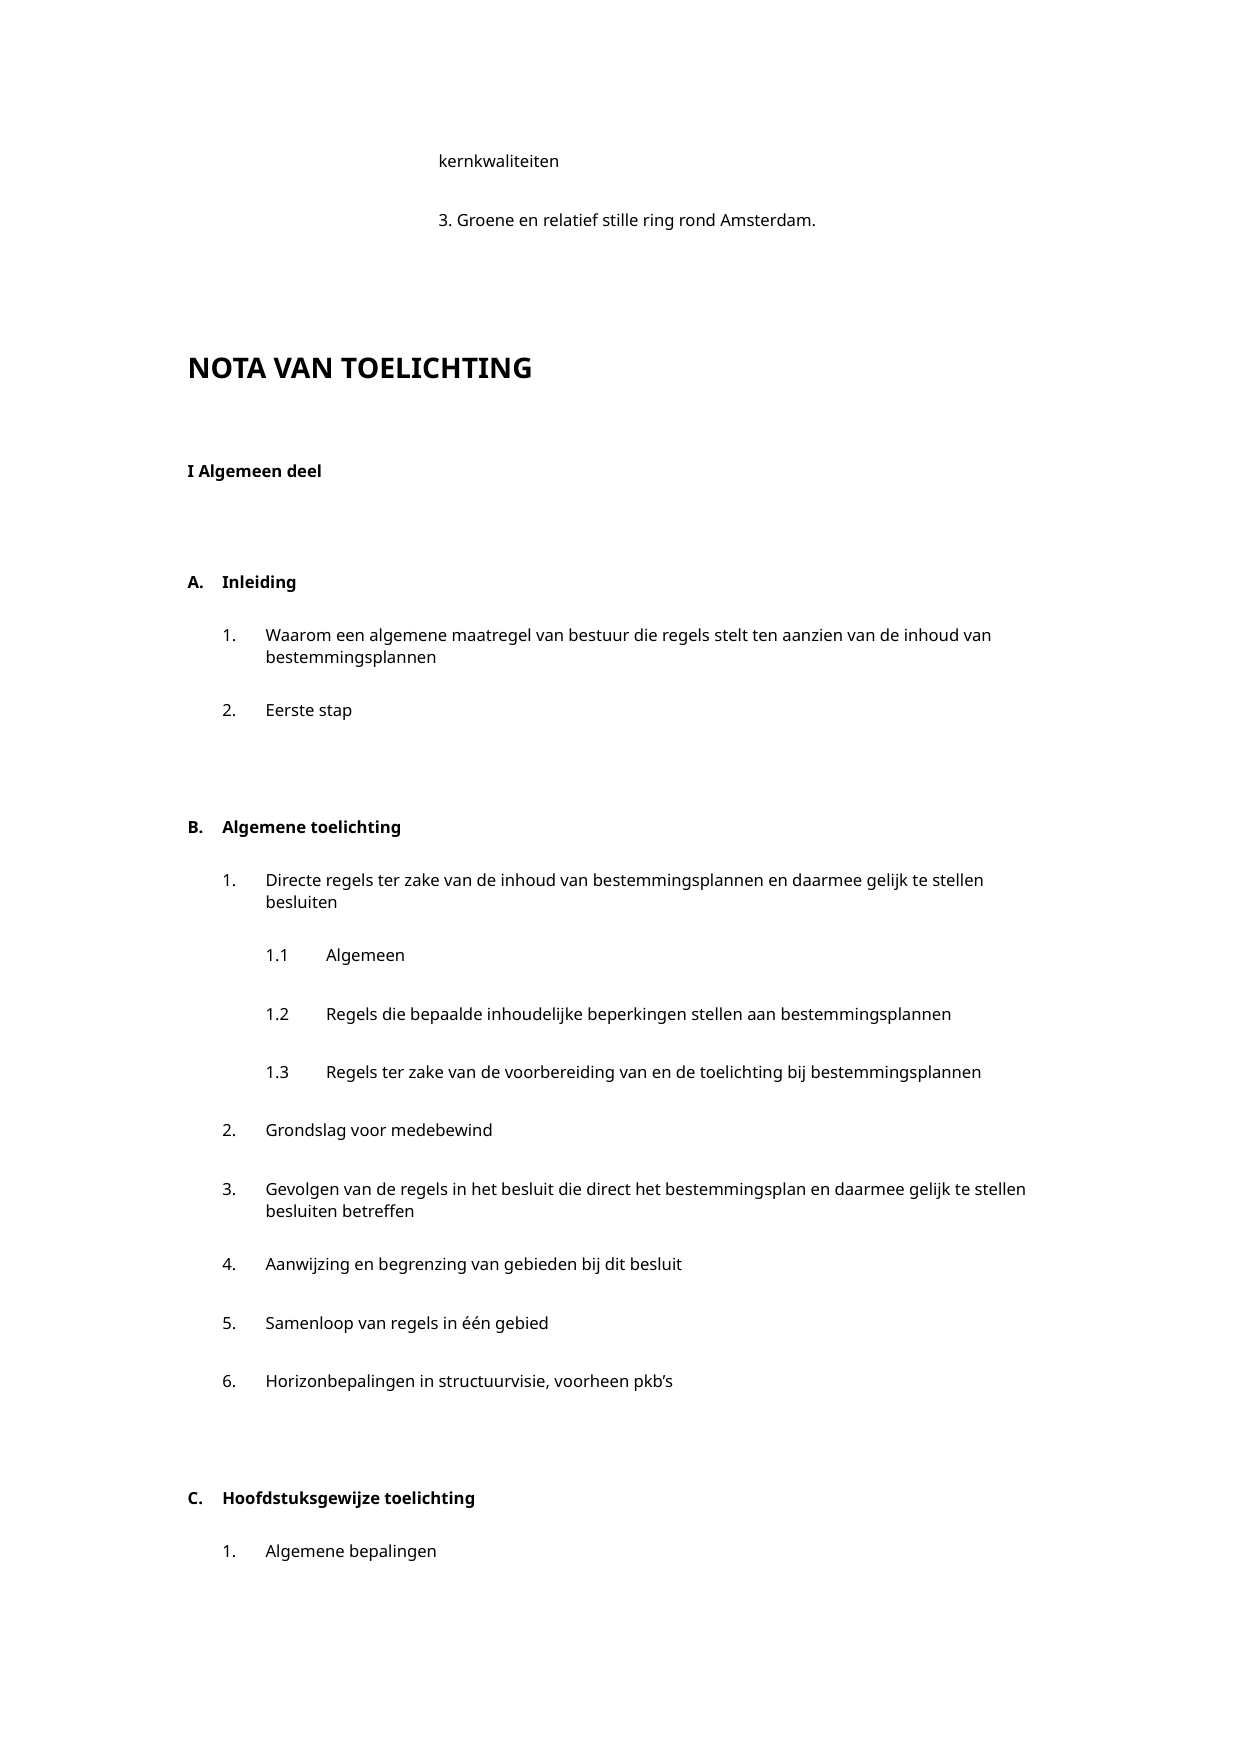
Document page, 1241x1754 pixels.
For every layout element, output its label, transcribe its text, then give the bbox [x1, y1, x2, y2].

table_cell 4. [222, 1253, 265, 1311]
table_cell 3. Groene en relatief stille ring rond Amsterdam. [438, 209, 1053, 267]
table_cell [265, 1428, 326, 1487]
table_cell 1. [222, 1539, 265, 1598]
table_cell 1.3 [265, 1061, 326, 1119]
table_cell [265, 512, 326, 571]
table_cell Eerste stap [265, 699, 1053, 757]
table_cell [188, 1061, 222, 1119]
table_cell [188, 1311, 222, 1370]
table_cell Inleiding [222, 571, 1053, 623]
subtitle NOTA VAN TOELICHTING [187, 348, 1053, 386]
table_cell [188, 1119, 222, 1177]
table_header [188, 150, 438, 208]
table_cell Regels die bepaalde inhoudelijke beperkingen stellen aan bestemmingsplannen [326, 1002, 1053, 1061]
table_cell 1. [222, 623, 265, 699]
table_cell [265, 757, 326, 816]
table_cell [188, 868, 222, 944]
table_cell Aanwijzing en begrenzing van gebieden bij dit besluit [265, 1253, 1053, 1311]
table_cell 2. [222, 1119, 265, 1177]
table_cell [222, 1002, 265, 1061]
table_cell [188, 1002, 222, 1061]
table_cell 1.2 [265, 1002, 326, 1061]
table_cell Algemeen [326, 944, 1053, 1002]
table_cell [188, 1370, 222, 1428]
table_cell [188, 1253, 222, 1311]
table_cell Algemene toelichting [222, 816, 1053, 868]
table_cell [222, 1428, 265, 1487]
table_cell [188, 1428, 222, 1487]
table_cell Hoofdstuksgewijze toelichting [222, 1487, 1053, 1539]
table_cell Waarom een algemene maatregel van bestuur die regels stelt ten aanzien van de inhoud van bestemmingsplannen [265, 623, 1053, 699]
table_cell [188, 623, 222, 699]
table_cell [222, 1061, 265, 1119]
table_cell [326, 1428, 1053, 1487]
table_cell Horizonbepalingen in structuurvisie, voorheen pkb’s [265, 1370, 1053, 1428]
table_cell Gevolgen van de regels in het besluit die direct het bestemmingsplan en daarmee gelijk te stellen besluiten betreffen [265, 1178, 1053, 1253]
table_header kernkwaliteiten [438, 150, 1053, 208]
table_cell [188, 209, 438, 267]
table_cell A. [188, 571, 222, 623]
table_cell [222, 512, 265, 571]
table_cell [326, 512, 1053, 571]
table_cell Directe regels ter zake van de inhoud van bestemmingsplannen en daarmee gelijk te stellen besluiten [265, 868, 1053, 944]
table_cell 3. [222, 1178, 265, 1253]
table_cell 1.1 [265, 944, 326, 1002]
table_cell Regels ter zake van de voorbereiding van en de toelichting bij bestemmingsplannen [326, 1061, 1053, 1119]
table_cell [188, 1539, 222, 1598]
table_cell 5. [222, 1311, 265, 1370]
table_cell [222, 757, 265, 816]
table_cell [188, 944, 222, 1002]
table_cell B. [188, 816, 222, 868]
table_cell [188, 512, 222, 571]
table_cell [222, 944, 265, 1002]
table_cell [188, 757, 222, 816]
table_header I Algemeen deel [188, 459, 1053, 512]
table_cell 6. [222, 1370, 265, 1428]
table_cell C. [188, 1487, 222, 1539]
table_cell [188, 1178, 222, 1253]
table_cell Grondslag voor medebewind [265, 1119, 1053, 1177]
table_cell 1. [222, 868, 265, 944]
table_cell Algemene bepalingen [265, 1539, 1053, 1598]
table_cell [326, 757, 1053, 816]
table_cell [188, 699, 222, 757]
table_cell Samenloop van regels in één gebied [265, 1311, 1053, 1370]
table_cell 2. [222, 699, 265, 757]
